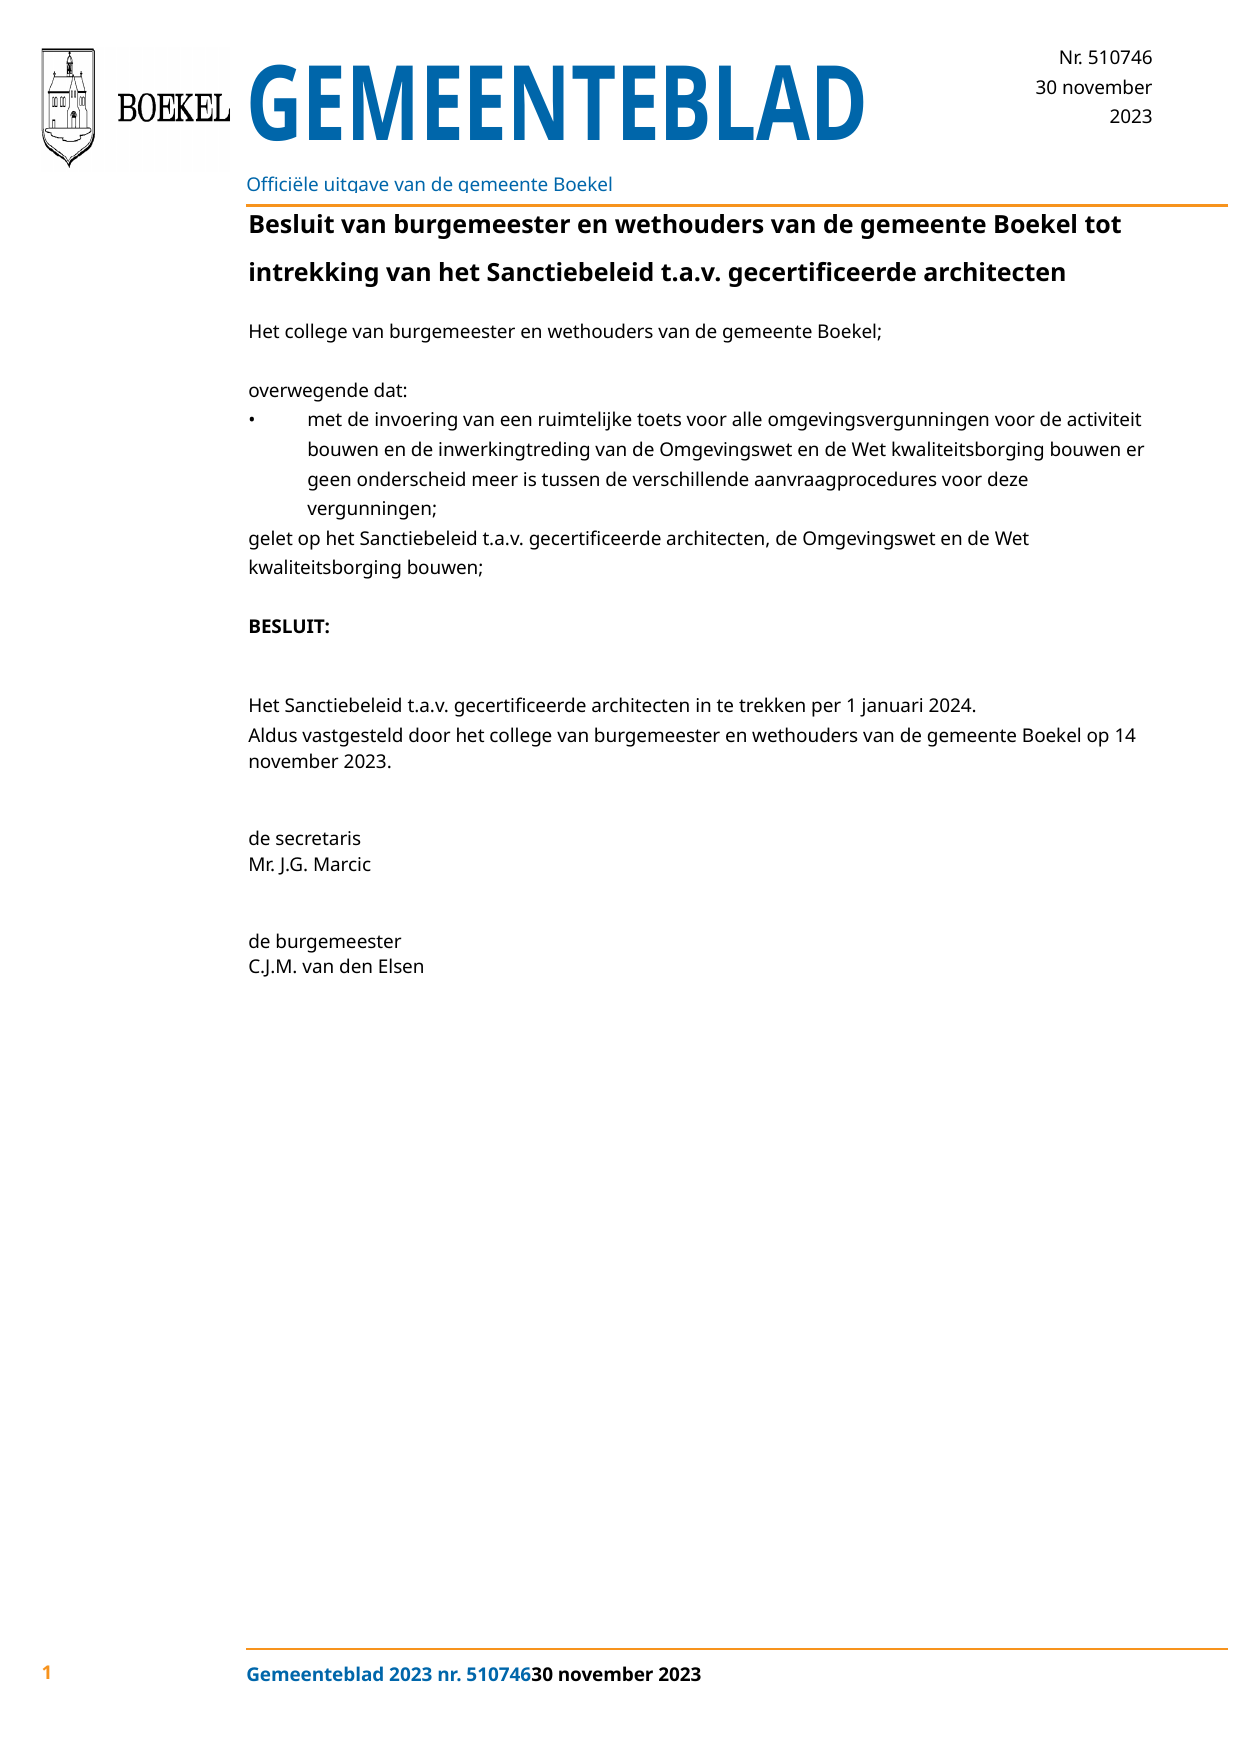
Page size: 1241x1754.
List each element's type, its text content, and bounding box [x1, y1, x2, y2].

text de secretaris [248, 825, 1152, 851]
text de burgemeester [248, 928, 1152, 954]
text Aldus vastgesteld door het college van burgemeester en wethouders van de gemeente Boekel op 14 november 2023. [248, 722, 1152, 774]
text Mr. J.G. Marcic [248, 851, 1152, 877]
text BESLUIT: [248, 614, 1152, 639]
text Het Sanctiebeleid t.a.v. gecertificeerde architecten in te trekken per 1 januari 2024. [248, 693, 1152, 718]
list met de invoering van een ruimtelijke toets voor alle omgevingsvergunningen voor de activiteit bouwen en de inwerkingtreding van de Omgevingswet en de Wet kwaliteitsborging bouwen er geen onderscheid meer is tussen de verschillende aanvraagprocedures voor deze vergunningen; [248, 407, 1152, 521]
text Het college van burgemeester en wethouders van de gemeente Boekel; [248, 318, 1152, 344]
picture [41, 47, 231, 172]
text gelet op het Sanctiebeleid t.a.v. gecertificeerde architecten, de Omgevingswet en de Wet kwaliteitsborging bouwen; [248, 525, 1152, 580]
text Besluit van burgemeester en wethouders van de gemeente Boekel tot intrekking van het Sanctiebeleid t.a.v. gecertificeerde architecten [248, 207, 1152, 288]
text overwegende dat: [248, 377, 1152, 403]
text C.J.M. van den Elsen [248, 954, 1152, 979]
